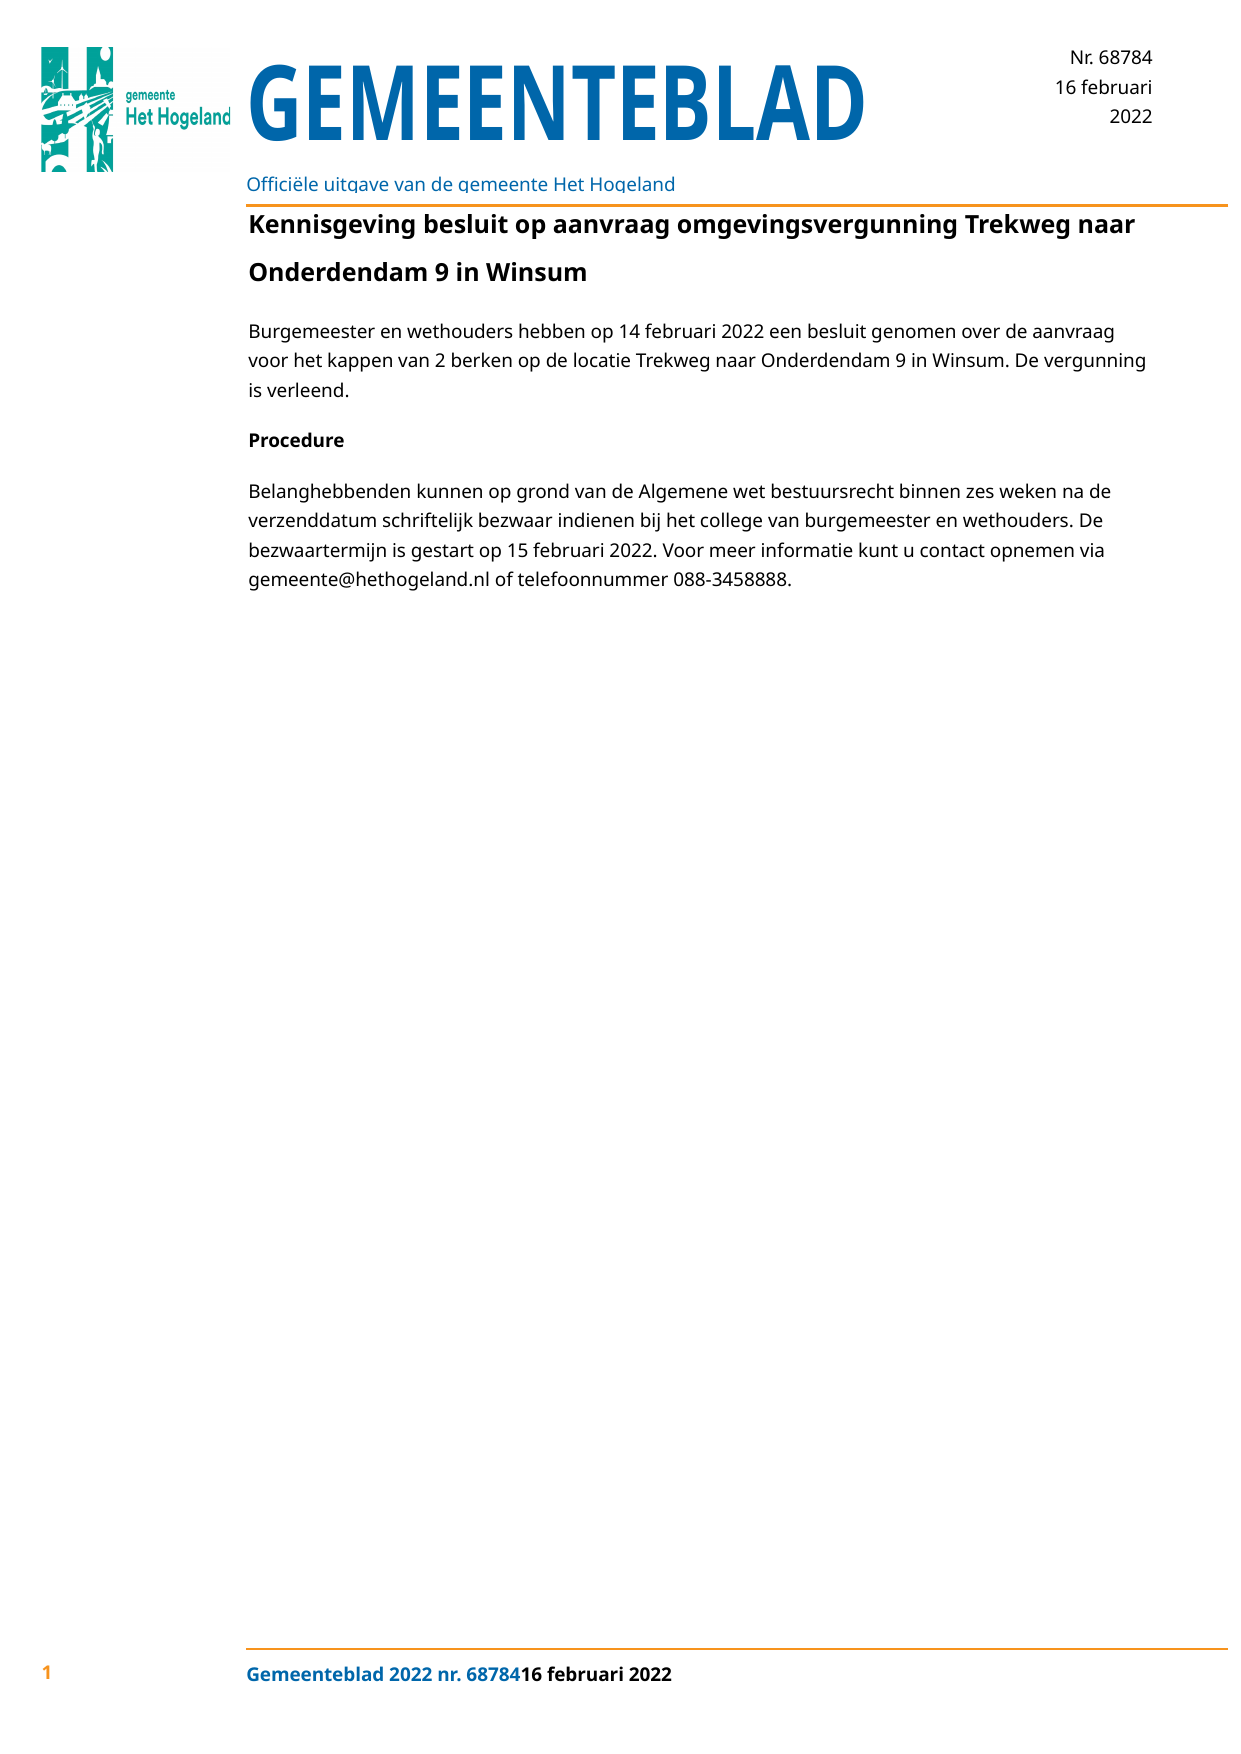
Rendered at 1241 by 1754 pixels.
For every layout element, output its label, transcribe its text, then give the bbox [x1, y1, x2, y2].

text Kennisgeving besluit op aanvraag omgevingsvergunning Trekweg naar Onderdendam 9 in Winsum [248, 207, 1152, 288]
text Belanghebbenden kunnen op grond van de Algemene wet bestuursrecht binnen zes weken na de verzenddatum schriftelijk bezwaar indienen bij het college van burgemeester en wethouders. De bezwaartermijn is gestart op 15 februari 2022. Voor meer informatie kunt u contact opnemen via gemeente@hethogeland.nl of telefoonnummer 088-3458888. [248, 478, 1152, 592]
picture [41, 47, 231, 172]
text Procedure [248, 427, 1152, 453]
text Burgemeester en wethouders hebben op 14 februari 2022 een besluit genomen over de aanvraag voor het kappen van 2 berken op de locatie Trekweg naar Onderdendam 9 in Winsum. De vergunning is verleend. [248, 318, 1152, 403]
